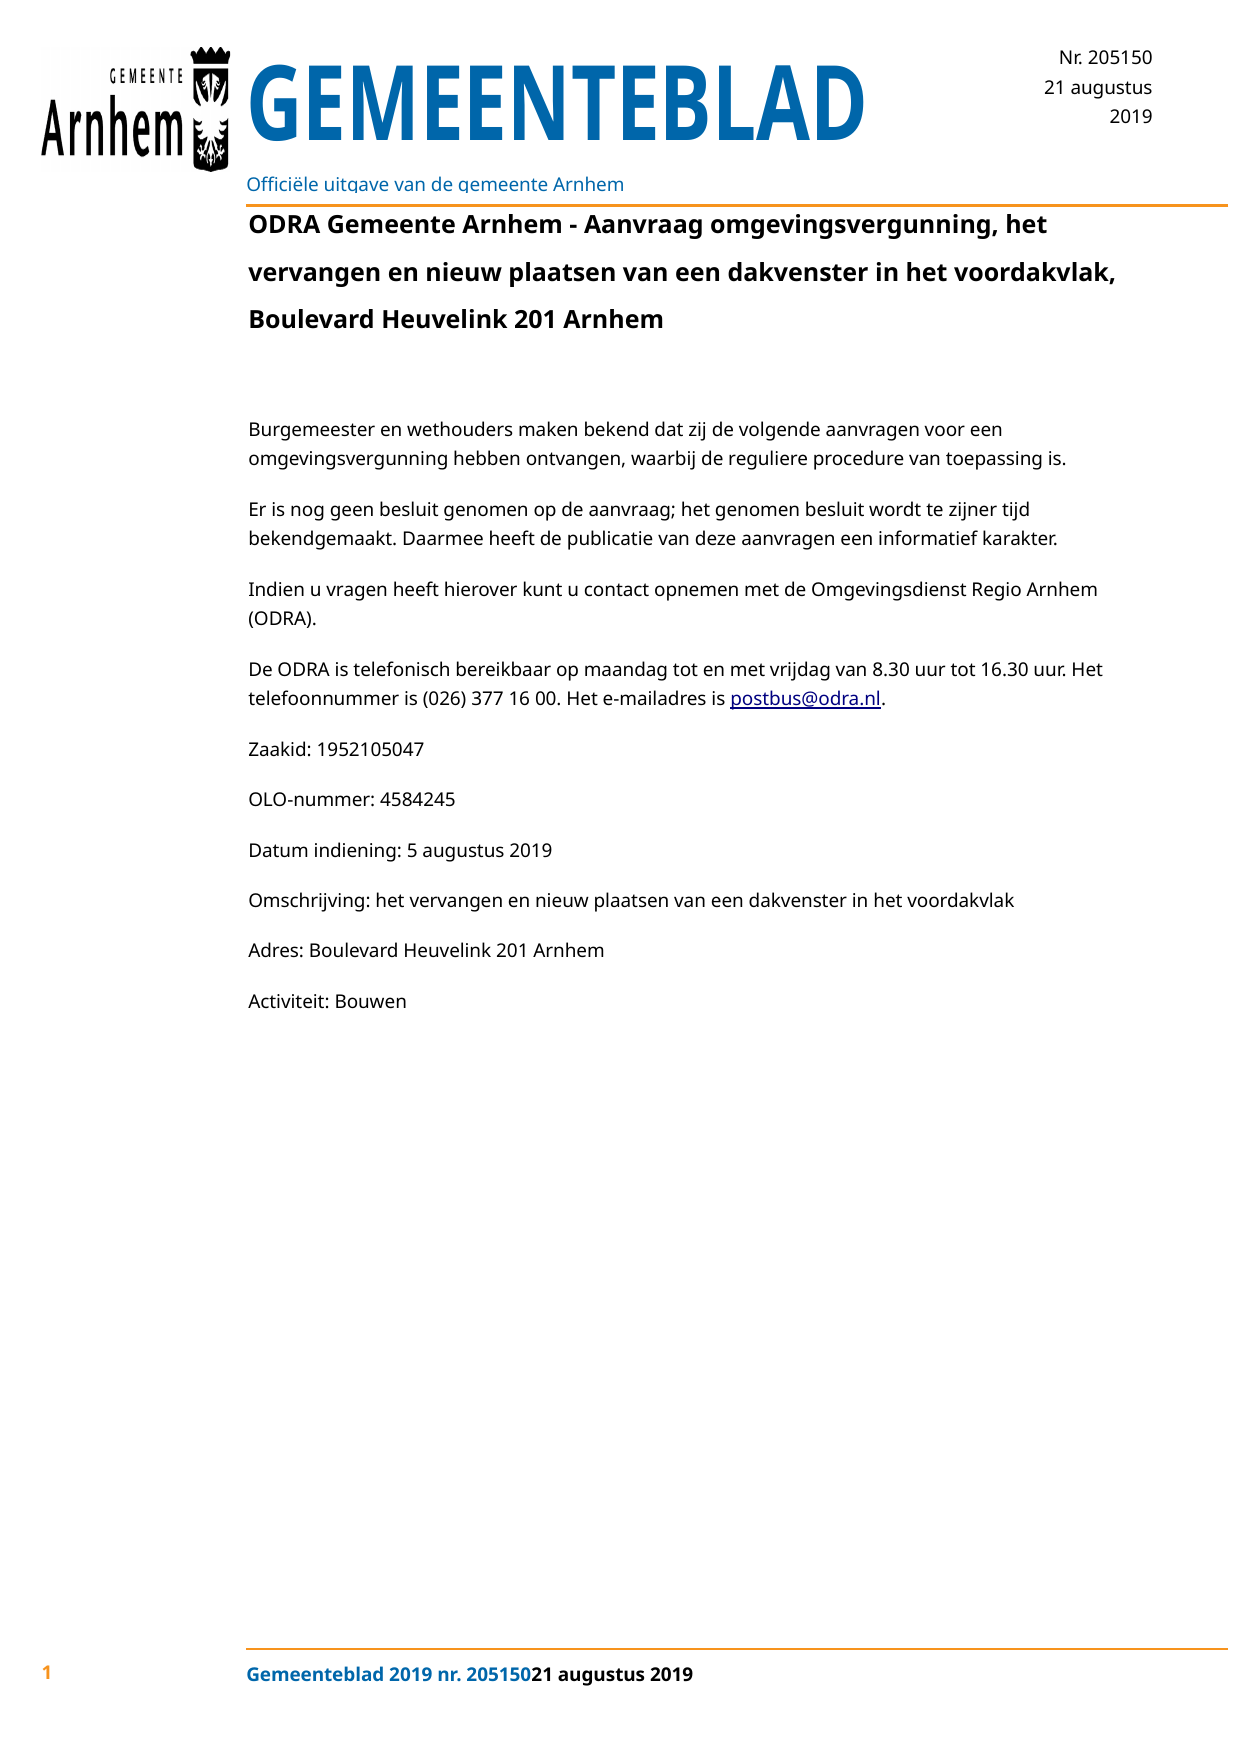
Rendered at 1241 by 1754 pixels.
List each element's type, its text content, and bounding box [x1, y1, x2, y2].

text De ODRA is telefonisch bereikbaar op maandag tot en met vrijdag van 8.30 uur tot 16.30 uur. Het telefoonnummer is (026) 377 16 00. Het e-mailadres is postbus@odra.nl. [248, 656, 1152, 711]
text Adres: Boulevard Heuvelink 201 Arnhem [248, 938, 1152, 963]
text ODRA Gemeente Arnhem - Aanvraag omgevingsvergunning, het vervangen en nieuw plaatsen van een dakvenster in het voordakvlak, Boulevard Heuvelink 201 Arnhem [248, 207, 1152, 336]
text Activiteit: Bouwen [248, 988, 1152, 1014]
text Indien u vragen heeft hierover kunt u contact opnemen met de Omgevingsdienst Regio Arnhem (ODRA). [248, 576, 1152, 631]
picture [41, 47, 231, 172]
text OLO-nummer: 4584245 [248, 786, 1152, 812]
text Er is nog geen besluit genomen op de aanvraag; het genomen besluit wordt te zijner tijd bekendgemaakt. Daarmee heeft de publicatie van deze aanvragen een informatief karakter. [248, 496, 1152, 551]
text Zaakid: 1952105047 [248, 736, 1152, 762]
text Datum indiening: 5 augustus 2019 [248, 837, 1152, 862]
text Omschrijving: het vervangen en nieuw plaatsen van een dakvenster in het voordakvlak [248, 887, 1152, 913]
text Burgemeester en wethouders maken bekend dat zij de volgende aanvragen voor een omgevingsvergunning hebben ontvangen, waarbij de reguliere procedure van toepassing is. [248, 416, 1152, 471]
